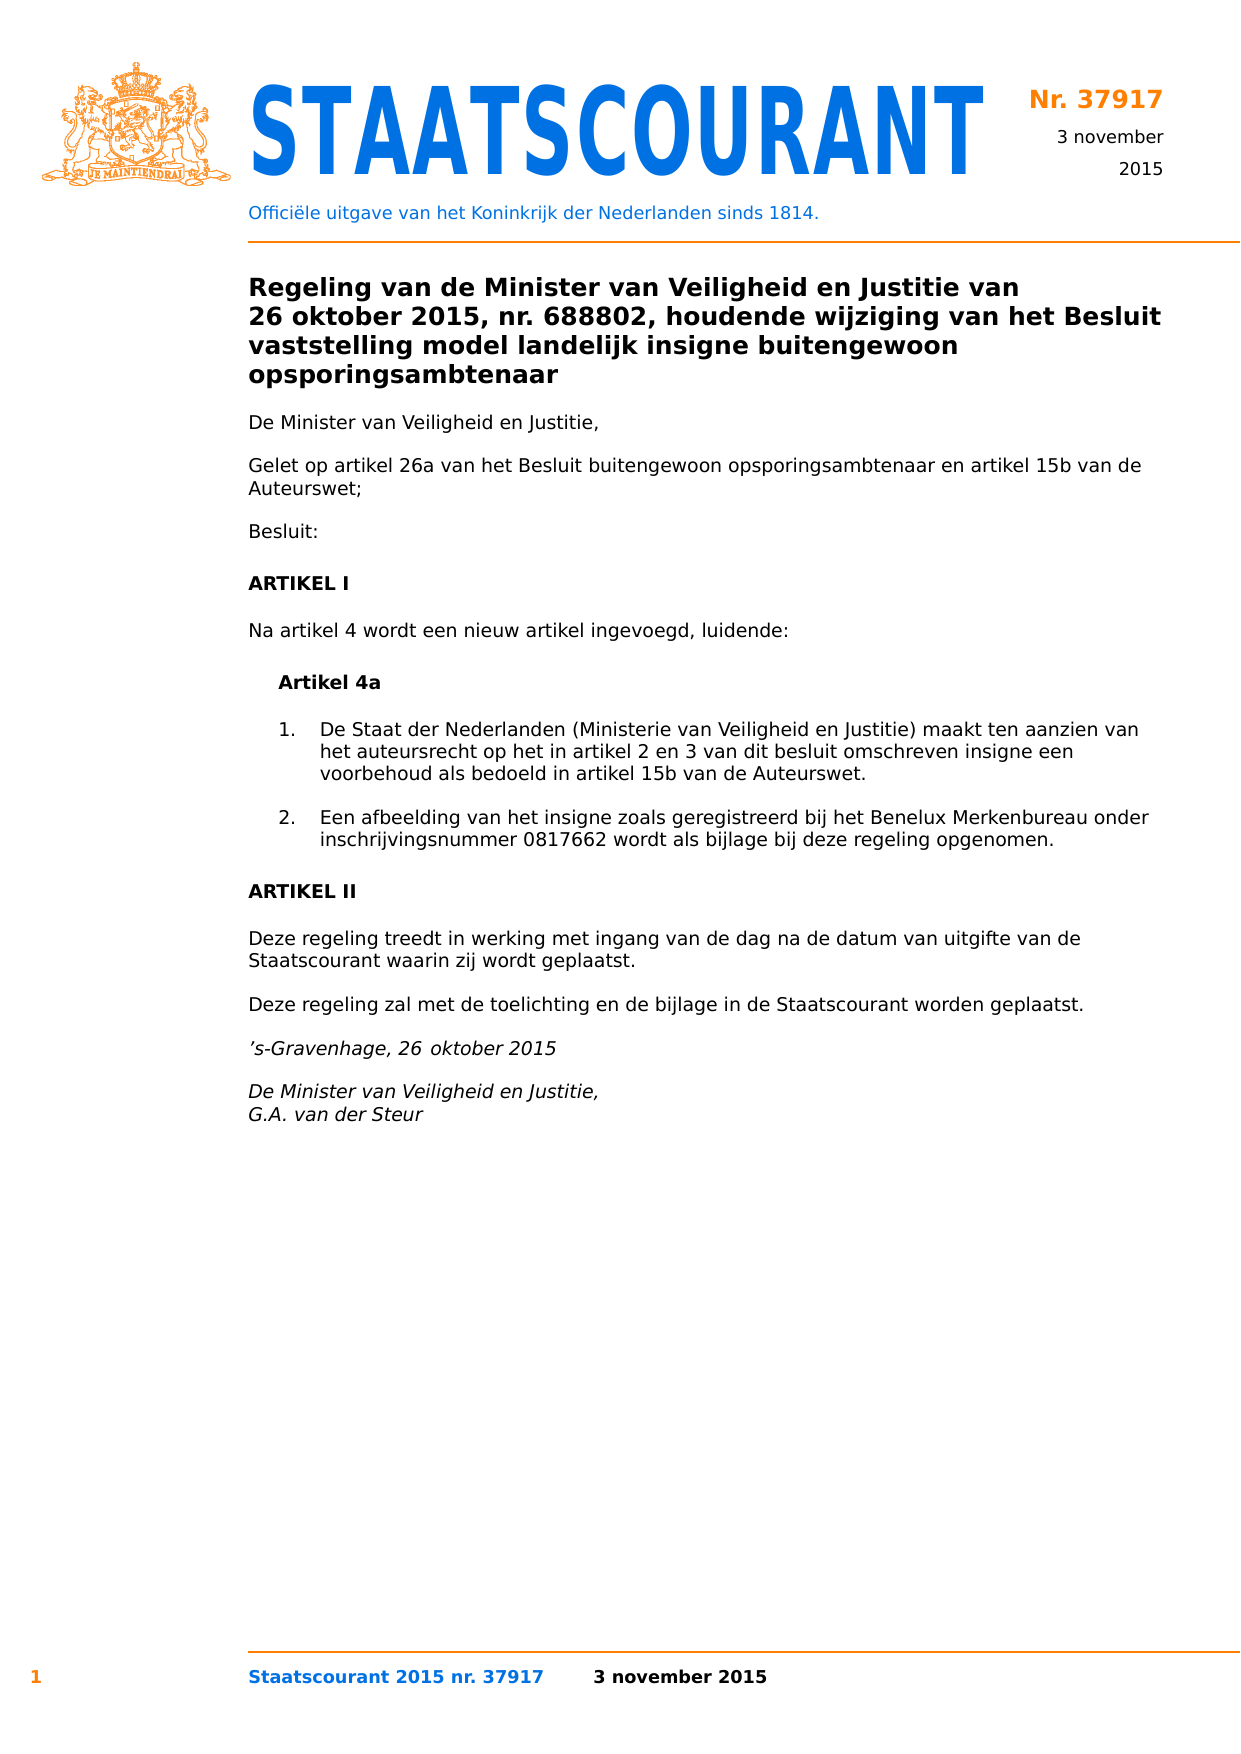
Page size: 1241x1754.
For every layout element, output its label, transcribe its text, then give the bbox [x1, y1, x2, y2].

subtitle Artikel 4a [278, 672, 1163, 694]
table_cell 3 november [998, 121, 1240, 153]
subtitle ARTIKEL I [248, 573, 1163, 595]
text ’s-Gravenhage, 26 oktober 2015 [248, 1038, 1163, 1059]
table_header Nr. 37917 [998, 62, 1240, 121]
table_cell 2015 [998, 153, 1240, 203]
text Na artikel 4 wordt een nieuw artikel ingevoegd, luidende: [248, 620, 1163, 642]
text 2. Een afbeelding van het insigne zoals geregistreerd bij het Benelux Merkenbureau onder inschrijvingsnummer 0817662 wordt als bijlage bij deze regeling opgenomen. [278, 807, 1163, 851]
text Gelet op artikel 26a van het Besluit buitengewoon opsporingsambtenaar en artikel 15b van de Auteurswet; [248, 455, 1163, 499]
table_cell Officiële uitgave van het Koninkrijk der Nederlanden sinds 1814. [248, 203, 1240, 241]
text Deze regeling zal met de toelichting en de bijlage in de Staatscourant worden geplaatst. [248, 994, 1163, 1016]
text Besluit: [248, 521, 1163, 543]
text 1. De Staat der Nederlanden (Ministerie van Veiligheid en Justitie) maakt ten aanzien van het auteursrecht op het in artikel 2 en 3 van dit besluit omschreven insigne een voorbehoud als bedoeld in artikel 15b van de Auteurswet. [278, 719, 1163, 785]
subtitle ARTIKEL II [248, 881, 1163, 903]
text Deze regeling treedt in werking met ingang van de dag na de datum van uitgifte van de Staatscourant waarin zij wordt geplaatst. [248, 928, 1163, 972]
text De Minister van Veiligheid en Justitie, [248, 412, 1163, 433]
table_header STAATSCOURANT [248, 62, 998, 203]
subtitle Regeling van de Minister van Veiligheid en Justitie van 26 oktober 2015, nr. 688802, houdende wijziging van het Besluit vaststelling model landelijk insigne buitengewoon opsporingsambtenaar [248, 273, 1163, 390]
table_header [25, 62, 248, 241]
text De Minister van Veiligheid en Justitie, G.A. van der Steur [248, 1081, 1163, 1125]
picture [41, 62, 231, 186]
